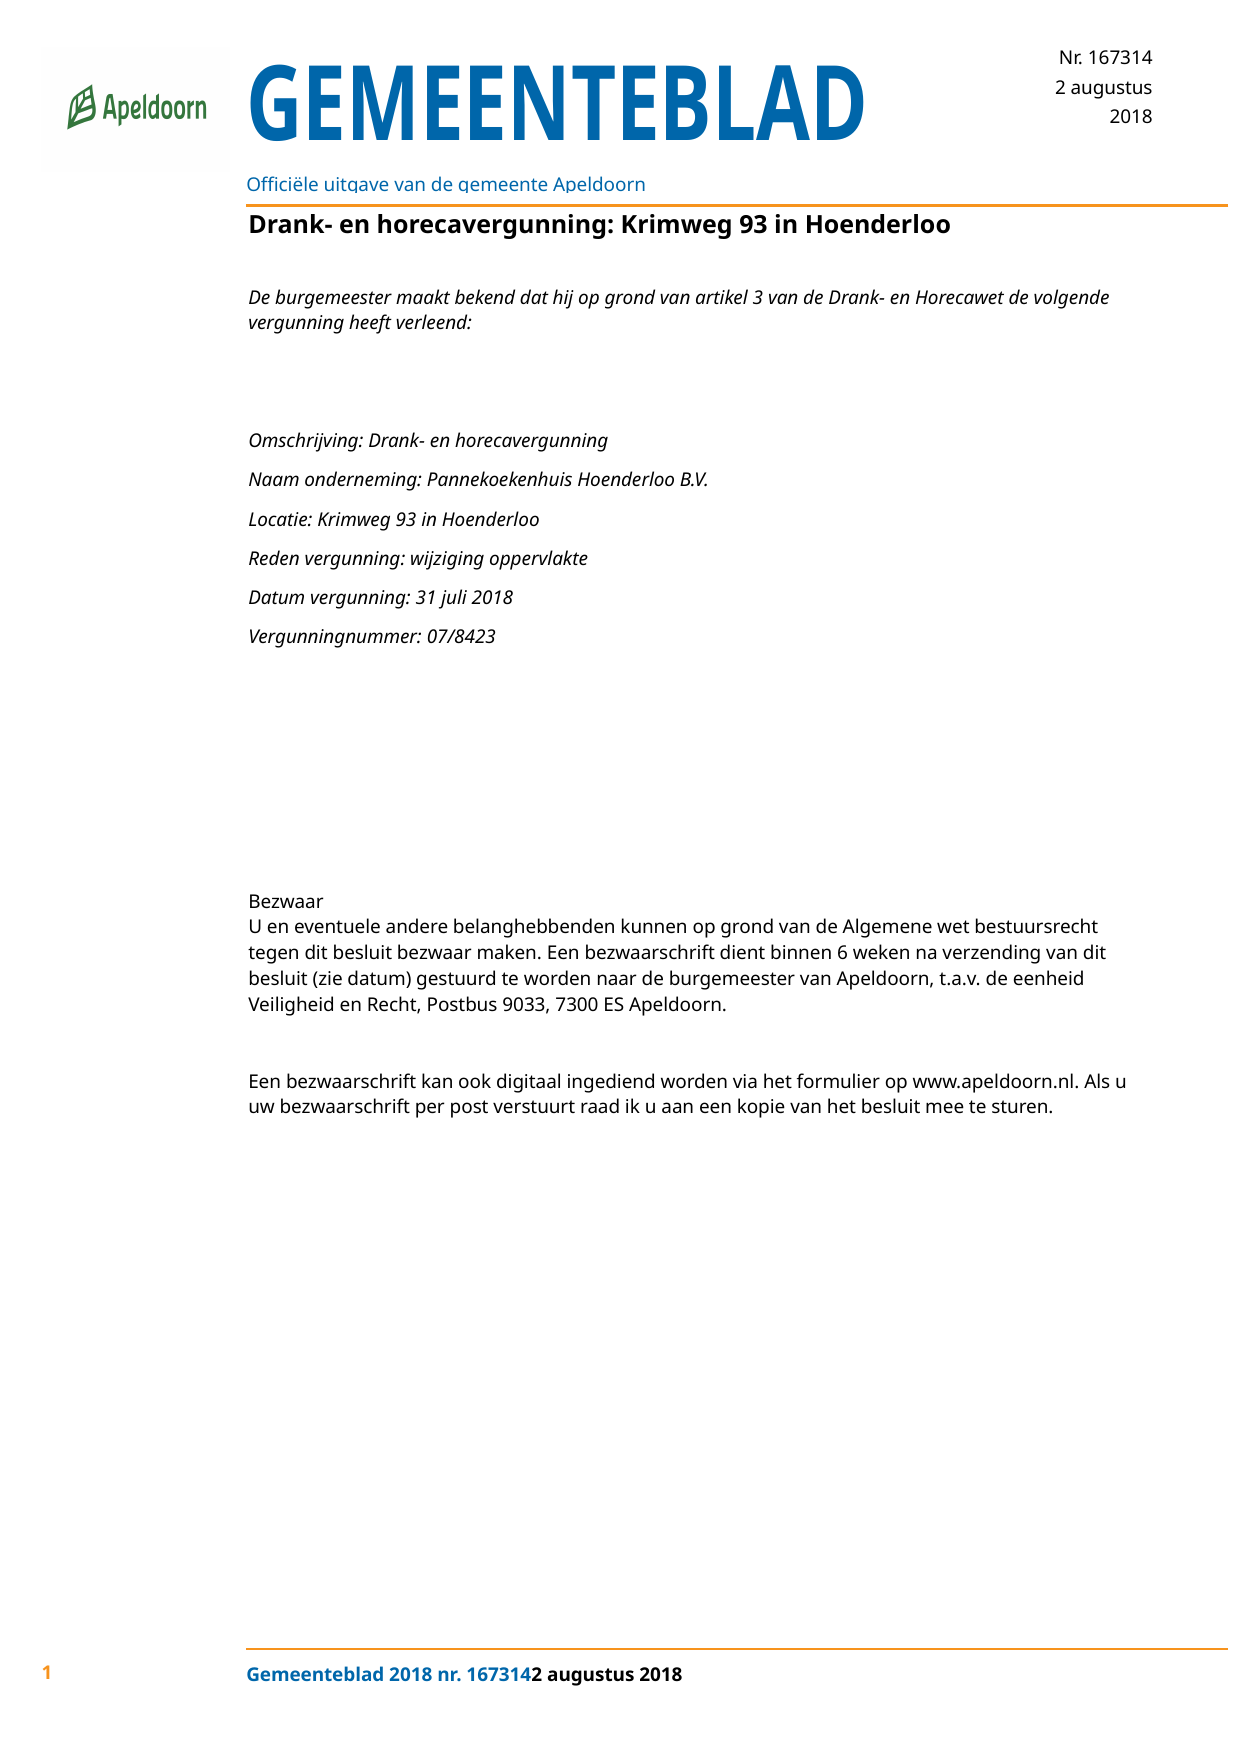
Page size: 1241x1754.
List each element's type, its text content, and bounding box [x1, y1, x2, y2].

text De burgemeester maakt bekend dat hij op grond van artikel 3 van de Drank- en Horecawet de volgende vergunning heeft verleend: [248, 284, 1152, 335]
text Omschrijving: Drank- en horecavergunning [248, 427, 1152, 453]
text Naam onderneming: Pannekoekenhuis Hoenderloo B.V. [248, 467, 1152, 492]
picture [41, 47, 231, 172]
text Vergunningnummer: 07/8423 [248, 624, 1152, 649]
text Bezwaar [248, 888, 1152, 913]
text Datum vergunning: 31 juli 2018 [248, 584, 1152, 610]
text U en eventuele andere belanghebbenden kunnen op grond van de Algemene wet bestuursrecht tegen dit besluit bezwaar maken. Een bezwaarschrift dient binnen 6 weken na verzending van dit besluit (zie datum) gestuurd te worden naar de burgemeester van Apeldoorn, t.a.v. de eenheid Veiligheid en Recht, Postbus 9033, 7300 ES Apeldoorn. [248, 913, 1152, 1016]
text Locatie: Krimweg 93 in Hoenderloo [248, 506, 1152, 532]
text Reden vergunning: wijziging oppervlakte [248, 545, 1152, 571]
text Drank- en horecavergunning: Krimweg 93 in Hoenderloo [248, 207, 1152, 241]
text Een bezwaarschrift kan ook digitaal ingediend worden via het formulier op www.apeldoorn.nl. Als u uw bezwaarschrift per post verstuurt raad ik u aan een kopie van het besluit mee te sturen. [248, 1068, 1152, 1119]
